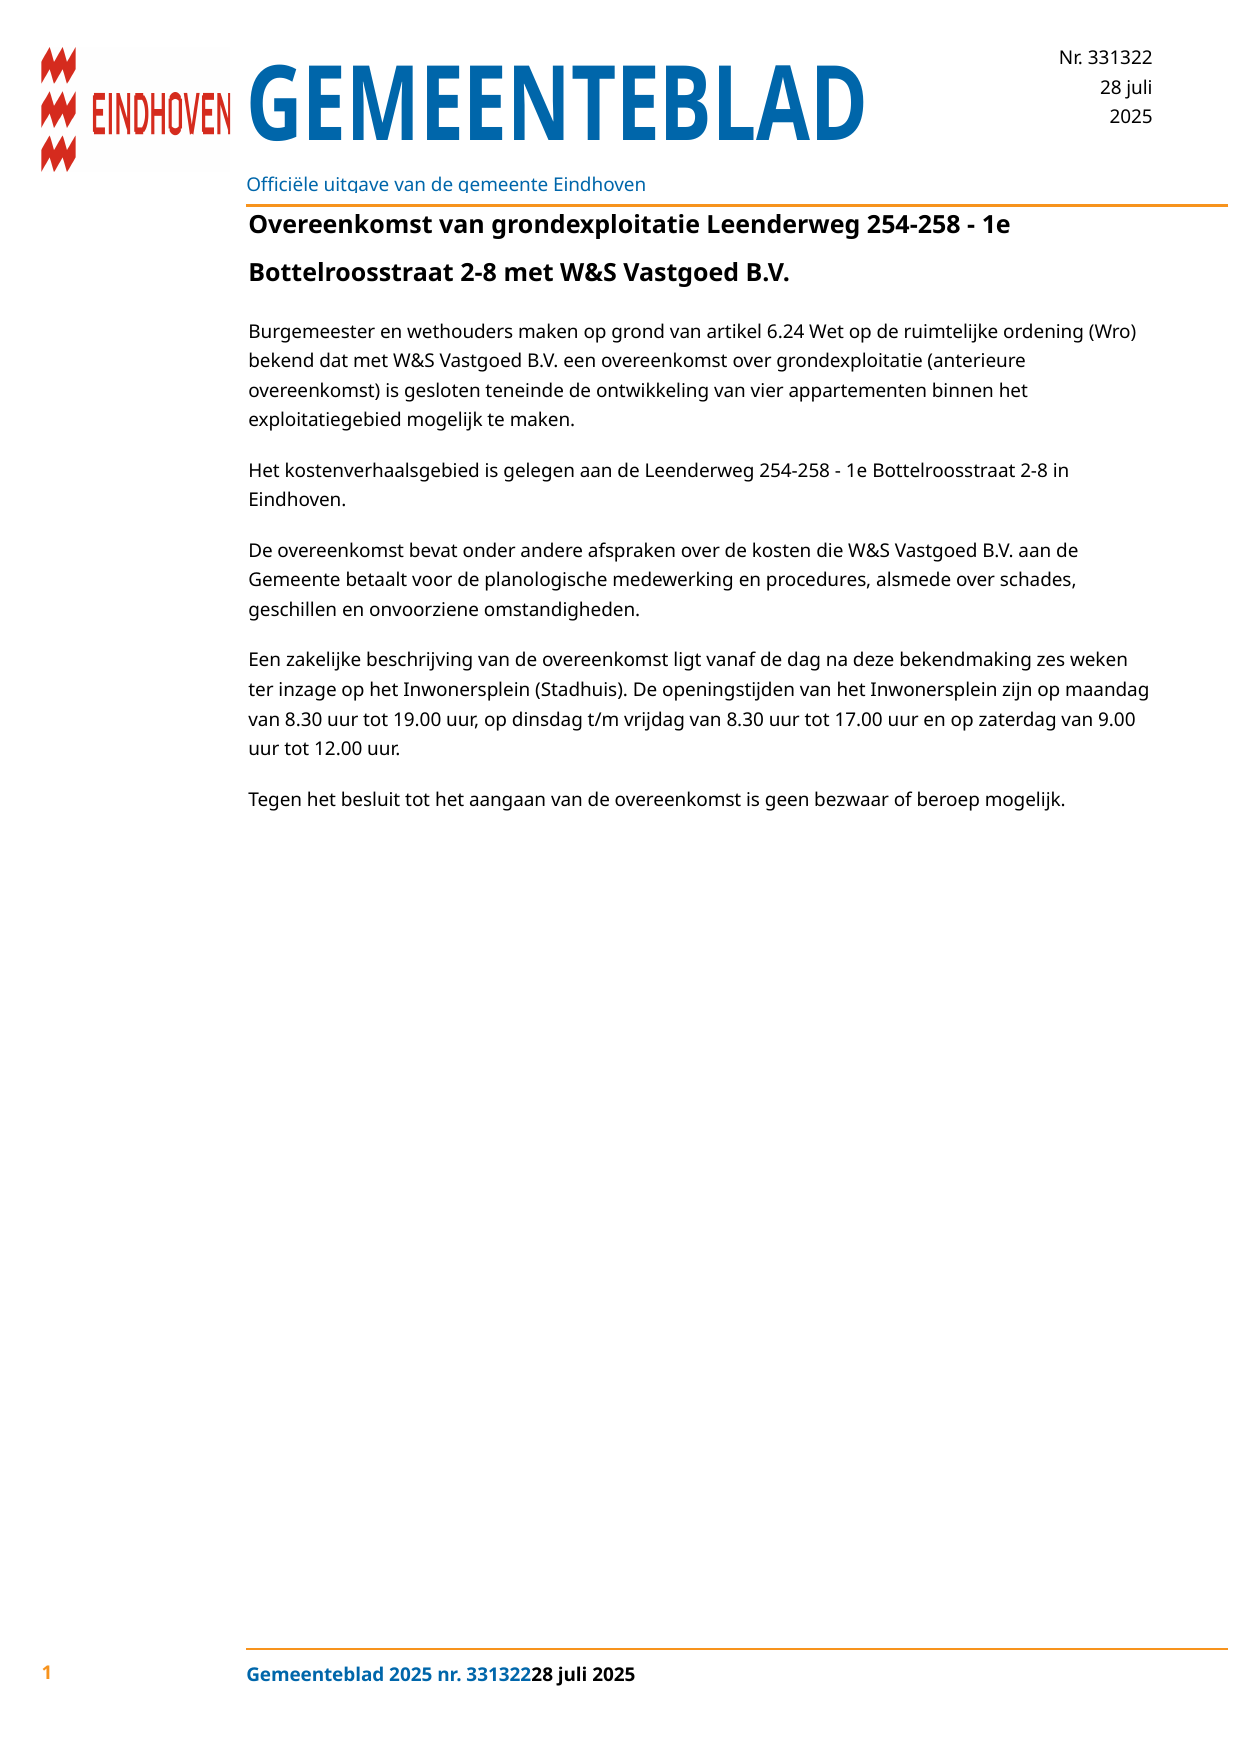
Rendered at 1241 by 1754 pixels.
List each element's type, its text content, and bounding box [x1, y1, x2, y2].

text Het kostenverhaalsgebied is gelegen aan de Leenderweg 254-258 - 1e Bottelroosstraat 2-8 in Eindhoven. [248, 457, 1152, 512]
text Burgemeester en wethouders maken op grond van artikel 6.24 Wet op de ruimtelijke ordening (Wro) bekend dat met W&S Vastgoed B.V. een overeenkomst over grondexploitatie (anterieure overeenkomst) is gesloten teneinde de ontwikkeling van vier appartementen binnen het exploitatiegebied mogelijk te maken. [248, 318, 1152, 432]
picture [41, 47, 231, 172]
text De overeenkomst bevat onder andere afspraken over de kosten die W&S Vastgoed B.V. aan de Gemeente betaalt voor de planologische medewerking en procedures, alsmede over schades, geschillen en onvoorziene omstandigheden. [248, 537, 1152, 622]
text Tegen het besluit tot het aangaan van de overeenkomst is geen bezwaar of beroep mogelijk. [248, 786, 1152, 812]
text Overeenkomst van grondexploitatie Leenderweg 254-258 - 1e Bottelroosstraat 2-8 met W&S Vastgoed B.V. [248, 207, 1152, 288]
text Een zakelijke beschrijving van de overeenkomst ligt vanaf de dag na deze bekendmaking zes weken ter inzage op het Inwonersplein (Stadhuis). De openingstijden van het Inwonersplein zijn op maandag van 8.30 uur tot 19.00 uur, op dinsdag t/m vrijdag van 8.30 uur tot 17.00 uur en op zaterdag van 9.00 uur tot 12.00 uur. [248, 647, 1152, 761]
